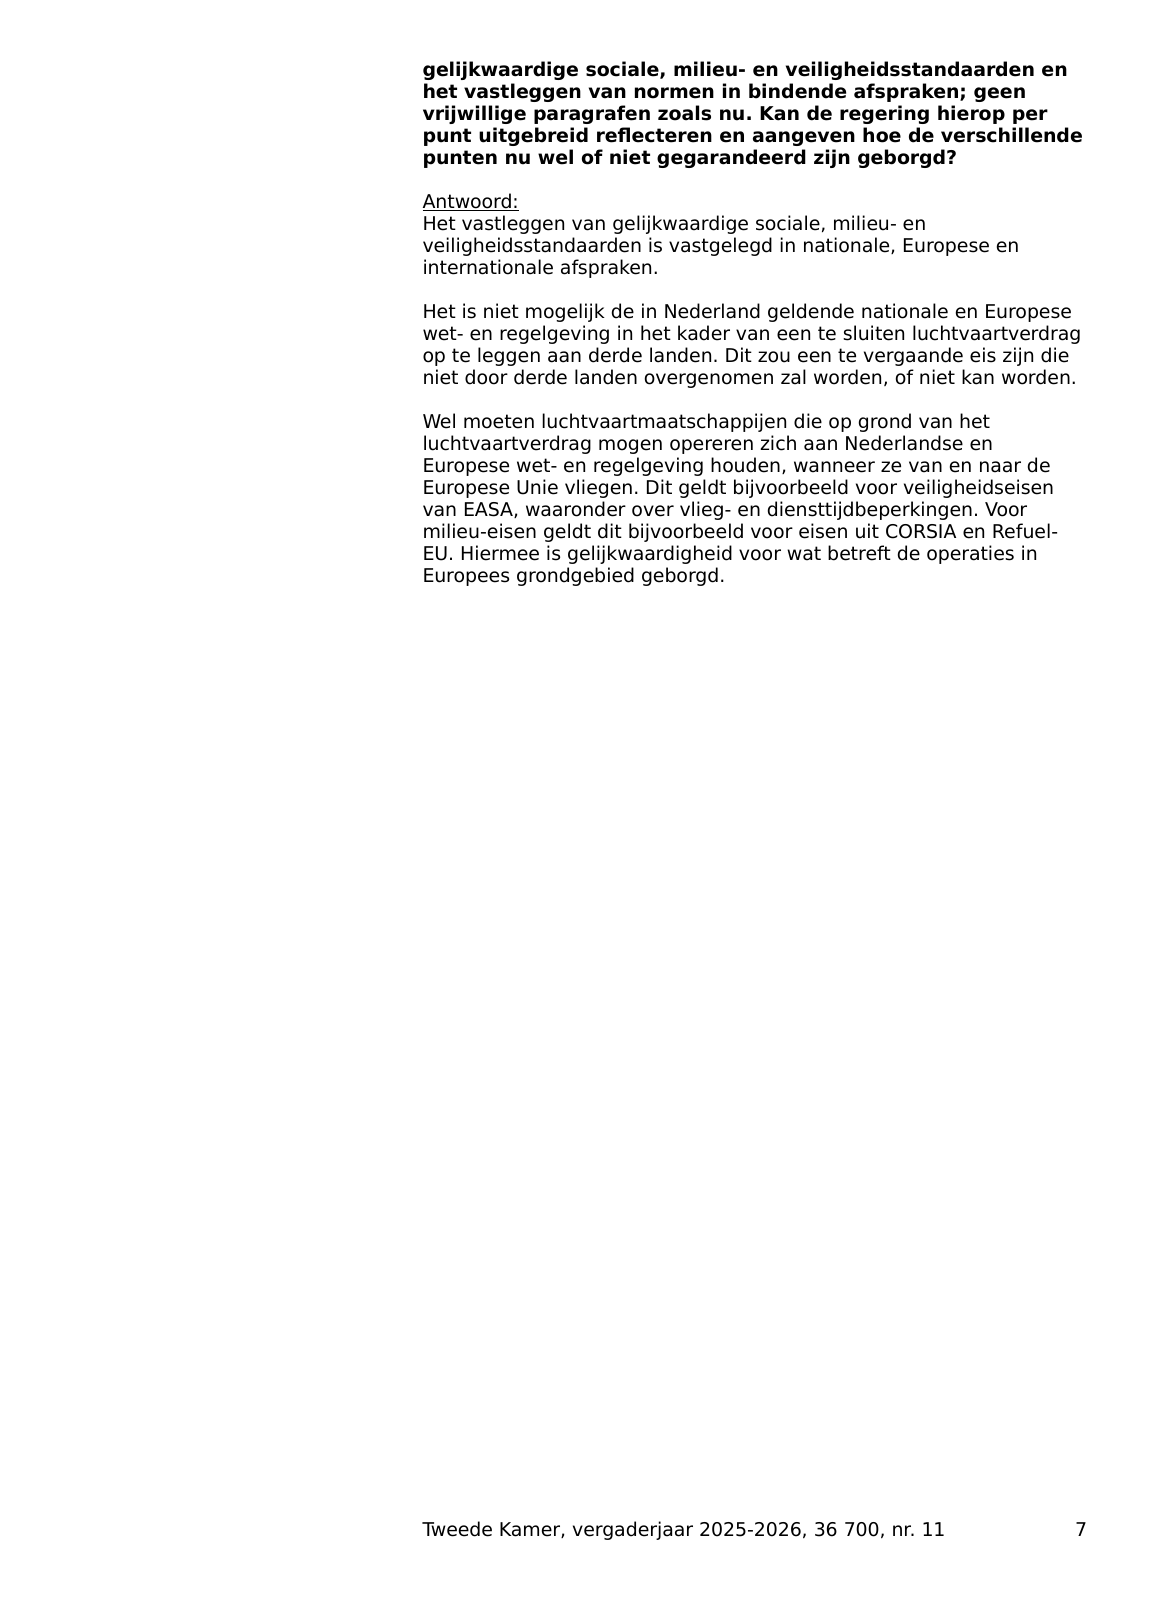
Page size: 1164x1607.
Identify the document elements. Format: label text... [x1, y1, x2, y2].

text Het vastleggen van gelijkwaardige sociale, milieu- en veiligheidsstandaarden is vastgelegd in nationale, Europese en internationale afspraken. [422, 213, 1087, 279]
text Wel moeten luchtvaartmaatschappijen die op grond van het luchtvaartverdrag mogen opereren zich aan Nederlandse en Europese wet- en regelgeving houden, wanneer ze van en naar de Europese Unie vliegen. Dit geldt bijvoorbeeld voor veiligheidseisen van EASA, waaronder over vlieg- en diensttijdbeperkingen. Voor milieu-eisen geldt dit bijvoorbeeld voor eisen uit CORSIA en Refuel-EU. Hiermee is gelijkwaardigheid voor wat betreft de operaties in Europees grondgebied geborgd. [422, 411, 1087, 587]
text Het is niet mogelijk de in Nederland geldende nationale en Europese wet- en regelgeving in het kader van een te sluiten luchtvaartverdrag op te leggen aan derde landen. Dit zou een te vergaande eis zijn die niet door derde landen overgenomen zal worden, of niet kan worden. [422, 301, 1087, 389]
text gelijkwaardige sociale, milieu- en veiligheidsstandaarden en het vastleggen van normen in bindende afspraken; geen vrijwillige paragrafen zoals nu. Kan de regering hierop per punt uitgebreid reflecteren en aangeven hoe de verschillende punten nu wel of niet gegarandeerd zijn geborgd? [422, 59, 1087, 169]
text Antwoord: [422, 191, 1087, 213]
